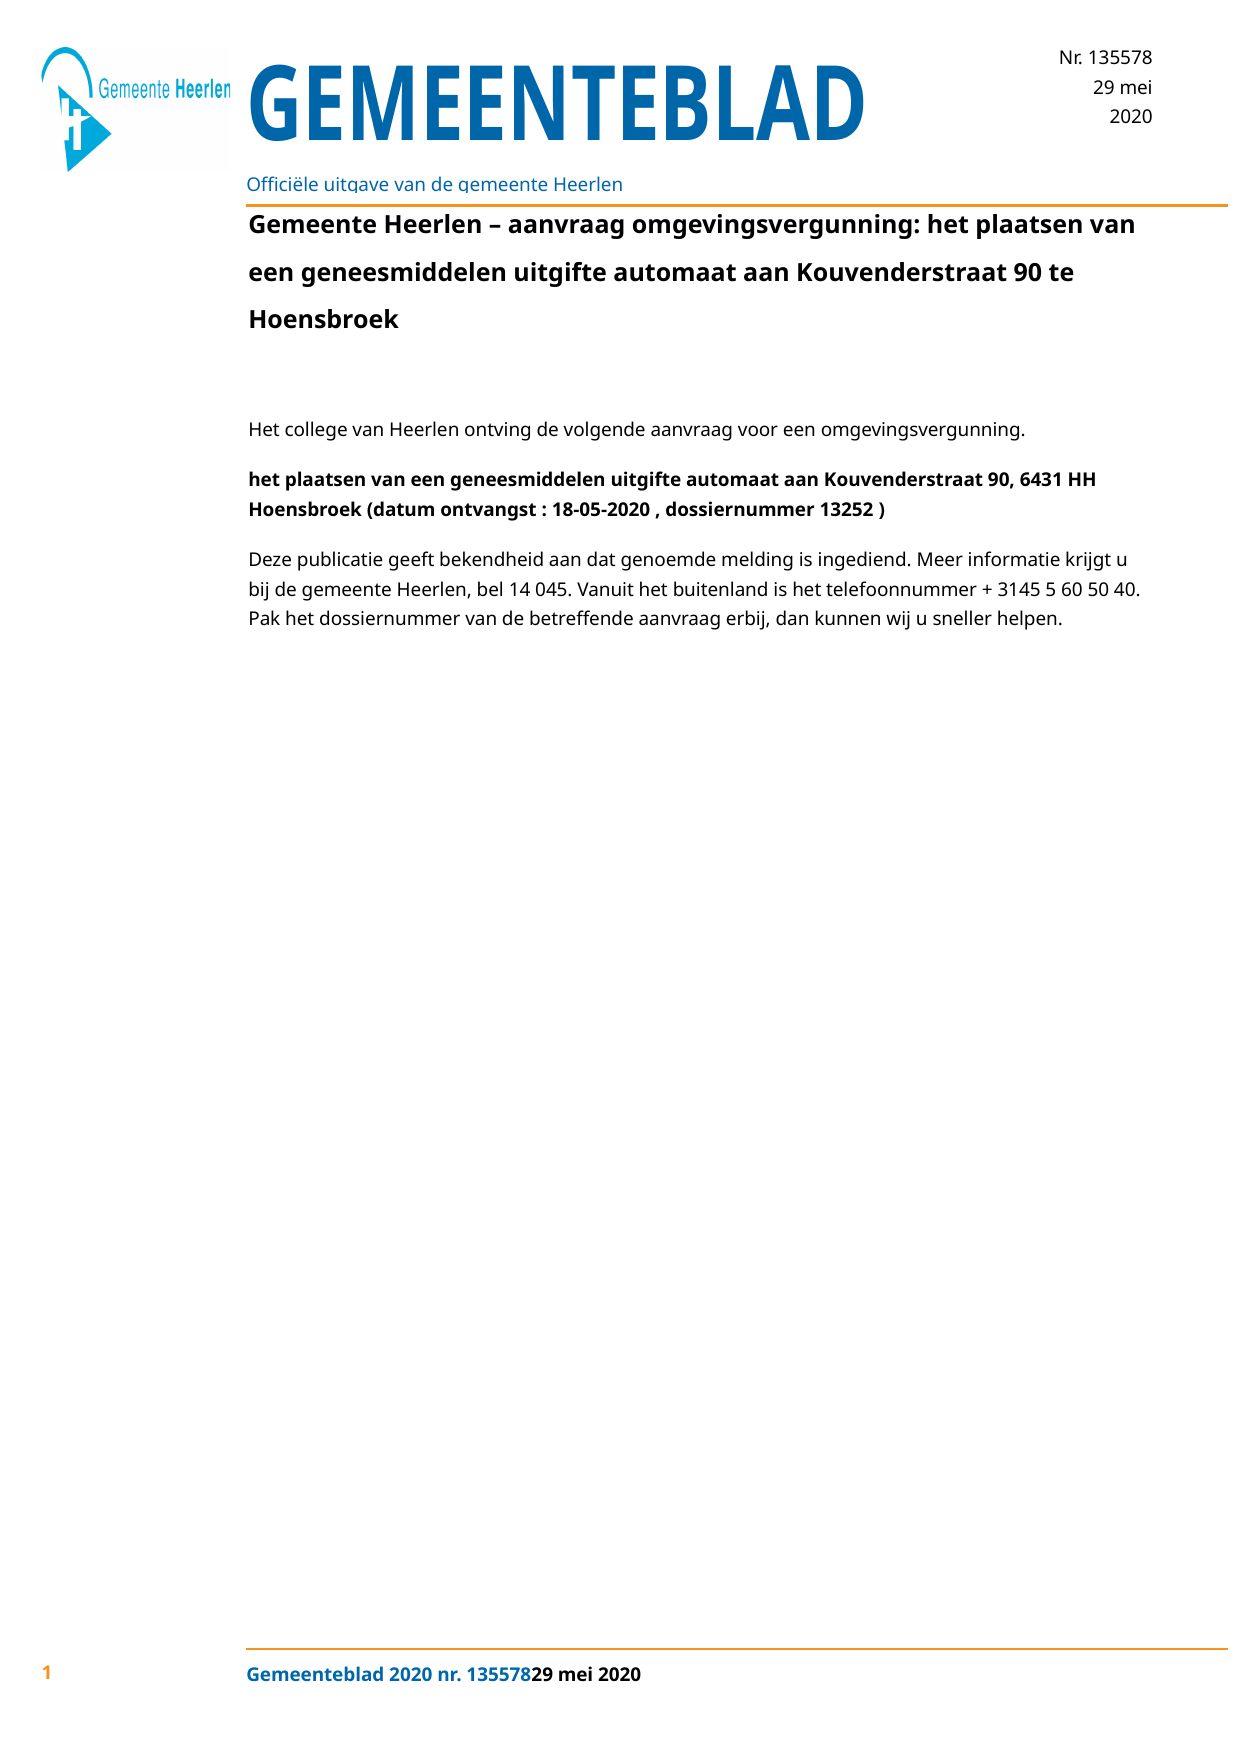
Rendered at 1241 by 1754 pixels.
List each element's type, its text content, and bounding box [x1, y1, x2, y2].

text Gemeente Heerlen – aanvraag omgevingsvergunning: het plaatsen van een geneesmiddelen uitgifte automaat aan Kouvenderstraat 90 te Hoensbroek [248, 207, 1152, 336]
picture [41, 47, 59, 70]
text Het college van Heerlen ontving de volgende aanvraag voor een omgevingsvergunning. [248, 416, 1152, 442]
text Deze publicatie geeft bekendheid aan dat genoemde melding is ingediend. Meer informatie krijgt u bij de gemeente Heerlen, bel 14 045. Vanuit het buitenland is het telefoonnummer + 3145 5 60 50 40. Pak het dossiernummer van de betreffende aanvraag erbij, dan kunnen wij u sneller helpen. [248, 546, 1152, 631]
text het plaatsen van een geneesmiddelen uitgifte automaat aan Kouvenderstraat 90, 6431 HH Hoensbroek (datum ontvangst : 18-05-2020 , dossiernummer 13252 ) [248, 466, 1152, 522]
picture [41, 47, 231, 172]
